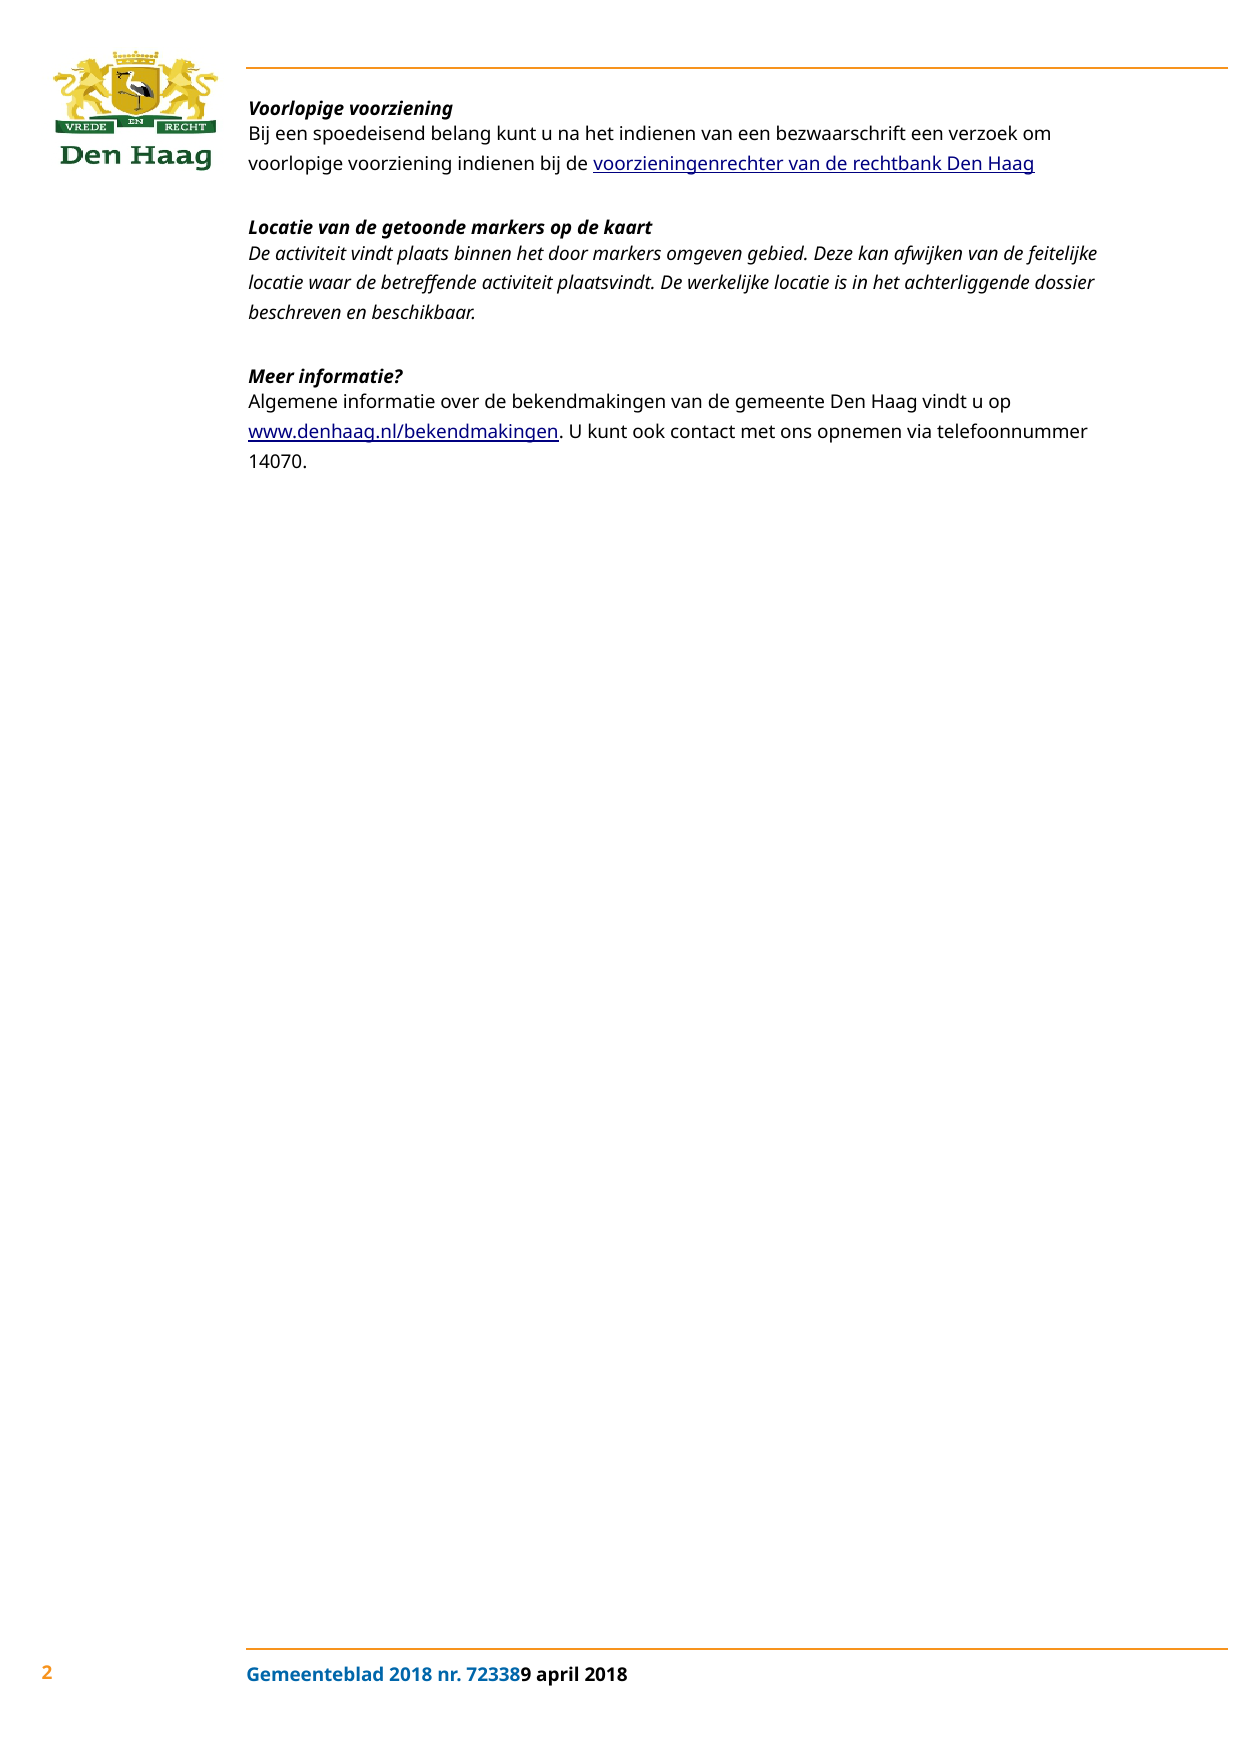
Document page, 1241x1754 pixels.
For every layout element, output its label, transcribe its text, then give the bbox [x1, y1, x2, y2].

text Meer informatie? [248, 363, 1152, 389]
text Voorlopige voorziening [248, 95, 1152, 121]
text Locatie van de getoonde markers op de kaart [248, 214, 1152, 240]
text Bij een spoedeisend belang kunt u na het indienen van een bezwaarschrift een verzoek om voorlopige voorziening indienen bij de voorzieningenrechter van de rechtbank Den Haag [248, 121, 1152, 176]
text De activiteit vindt plaats binnen het door markers omgeven gebied. Deze kan afwijken van de feitelijke locatie waar de betreffende activiteit plaatsvindt. De werkelijke locatie is in het achterliggende dossier beschreven en beschikbaar. [248, 240, 1152, 325]
text Algemene informatie over de bekendmakingen van de gemeente Den Haag vindt u op www.denhaag.nl/bekendmakingen. U kunt ook contact met ons opnemen via telefoonnummer 14070. [248, 389, 1152, 473]
picture [41, 47, 231, 172]
